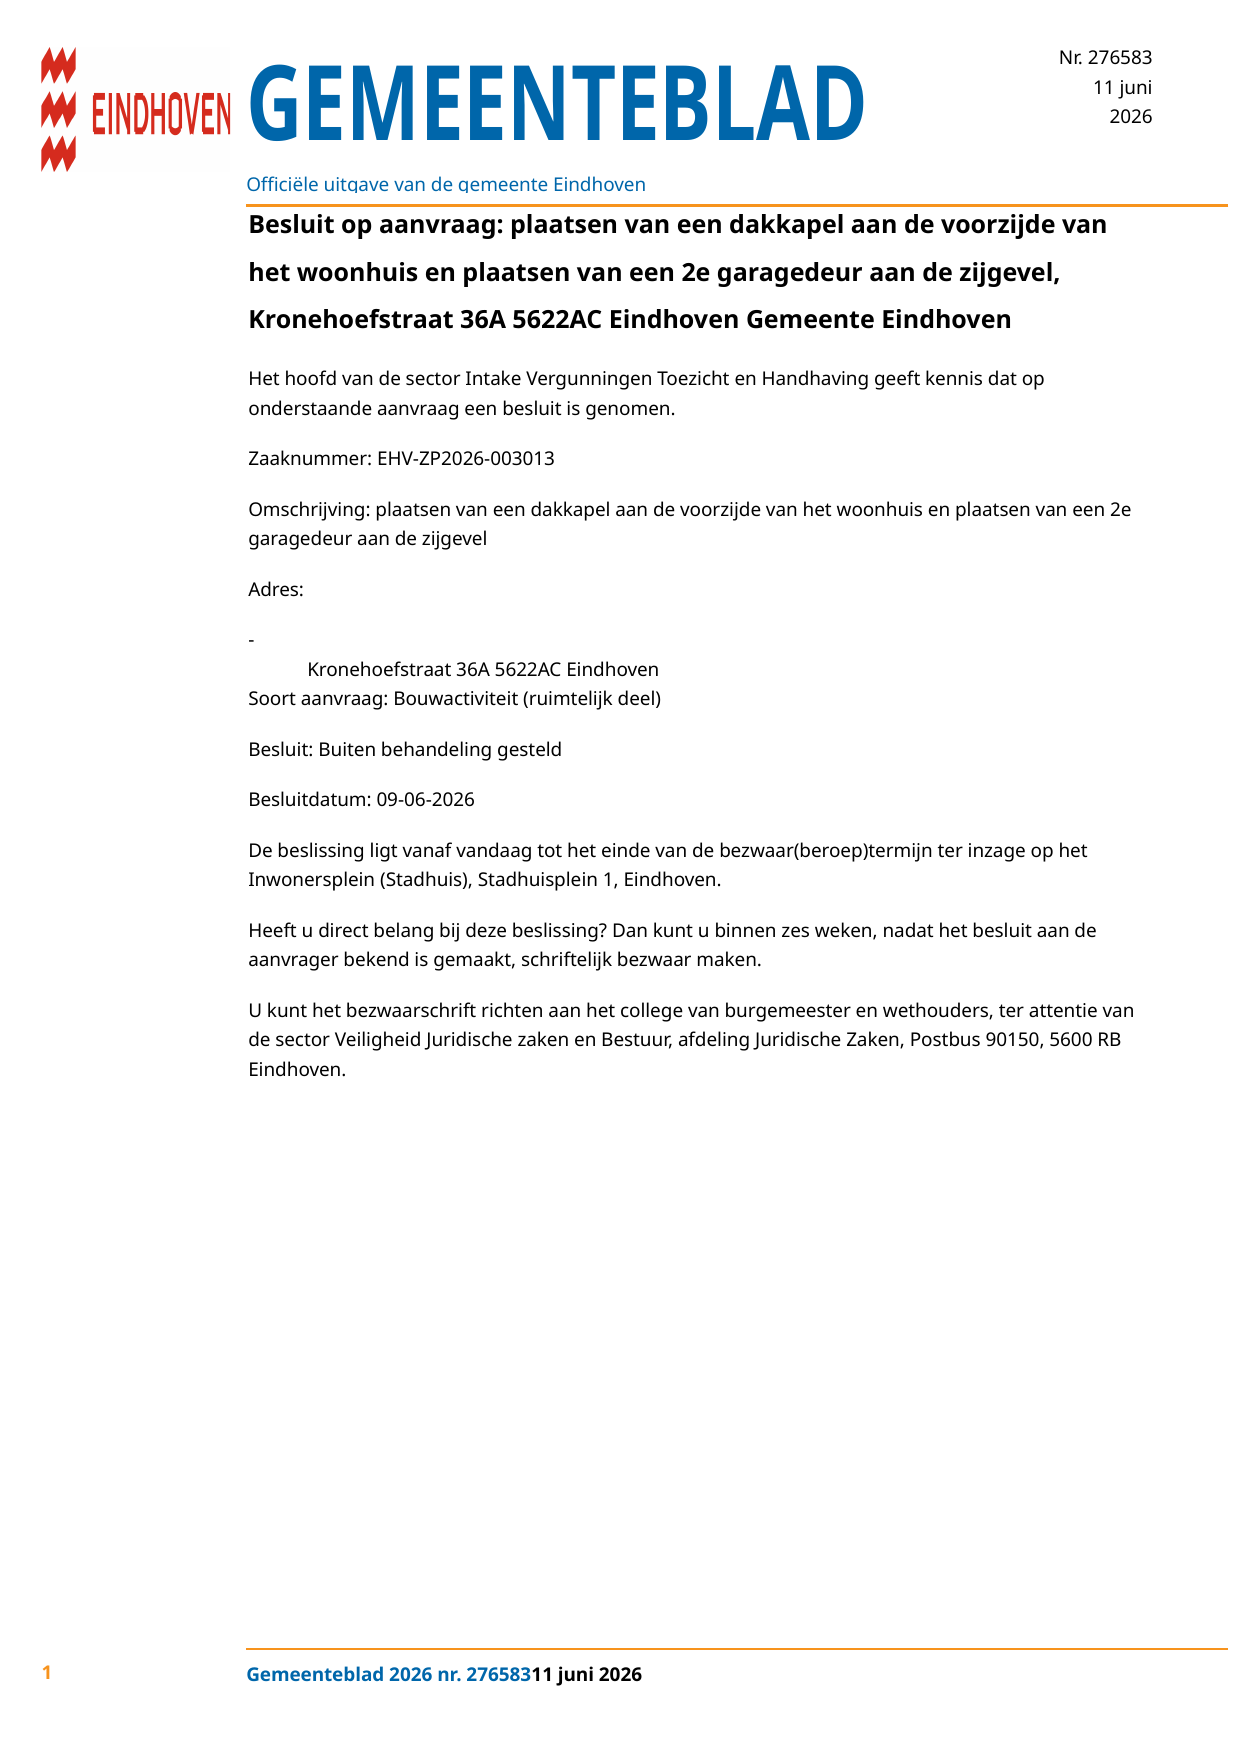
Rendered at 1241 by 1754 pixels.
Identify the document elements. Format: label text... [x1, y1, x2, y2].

list Kronehoefstraat 36A 5622AC Eindhoven [248, 656, 1152, 682]
text Besluit: Buiten behandeling gesteld [248, 736, 1152, 762]
text Besluit op aanvraag: plaatsen van een dakkapel aan de voorzijde van het woonhuis en plaatsen van een 2e garagedeur aan de zijgevel, Kronehoefstraat 36A 5622AC Eindhoven Gemeente Eindhoven [248, 207, 1152, 336]
text Adres: [248, 576, 1152, 602]
text Het hoofd van de sector Intake Vergunningen Toezicht en Handhaving geeft kennis dat op onderstaande aanvraag een besluit is genomen. [248, 366, 1152, 421]
text De beslissing ligt vanaf vandaag tot het einde van de bezwaar(beroep)termijn ter inzage op het Inwonersplein (Stadhuis), Stadhuisplein 1, Eindhoven. [248, 837, 1152, 892]
text Heeft u direct belang bij deze beslissing? Dan kunt u binnen zes weken, nadat het besluit aan de aanvrager bekend is gemaakt, schriftelijk bezwaar maken. [248, 917, 1152, 972]
text Omschrijving: plaatsen van een dakkapel aan de voorzijde van het woonhuis en plaatsen van een 2e garagedeur aan de zijgevel [248, 496, 1152, 551]
text Besluitdatum: 09-06-2026 [248, 786, 1152, 812]
text U kunt het bezwaarschrift richten aan het college van burgemeester en wethouders, ter attentie van de sector Veiligheid Juridische zaken en Bestuur, afdeling Juridische Zaken, Postbus 90150, 5600 RB Eindhoven. [248, 997, 1152, 1082]
text Zaaknummer: EHV-ZP2026-003013 [248, 446, 1152, 471]
picture [41, 47, 231, 172]
text Soort aanvraag: Bouwactiviteit (ruimtelijk deel) [248, 686, 1152, 711]
